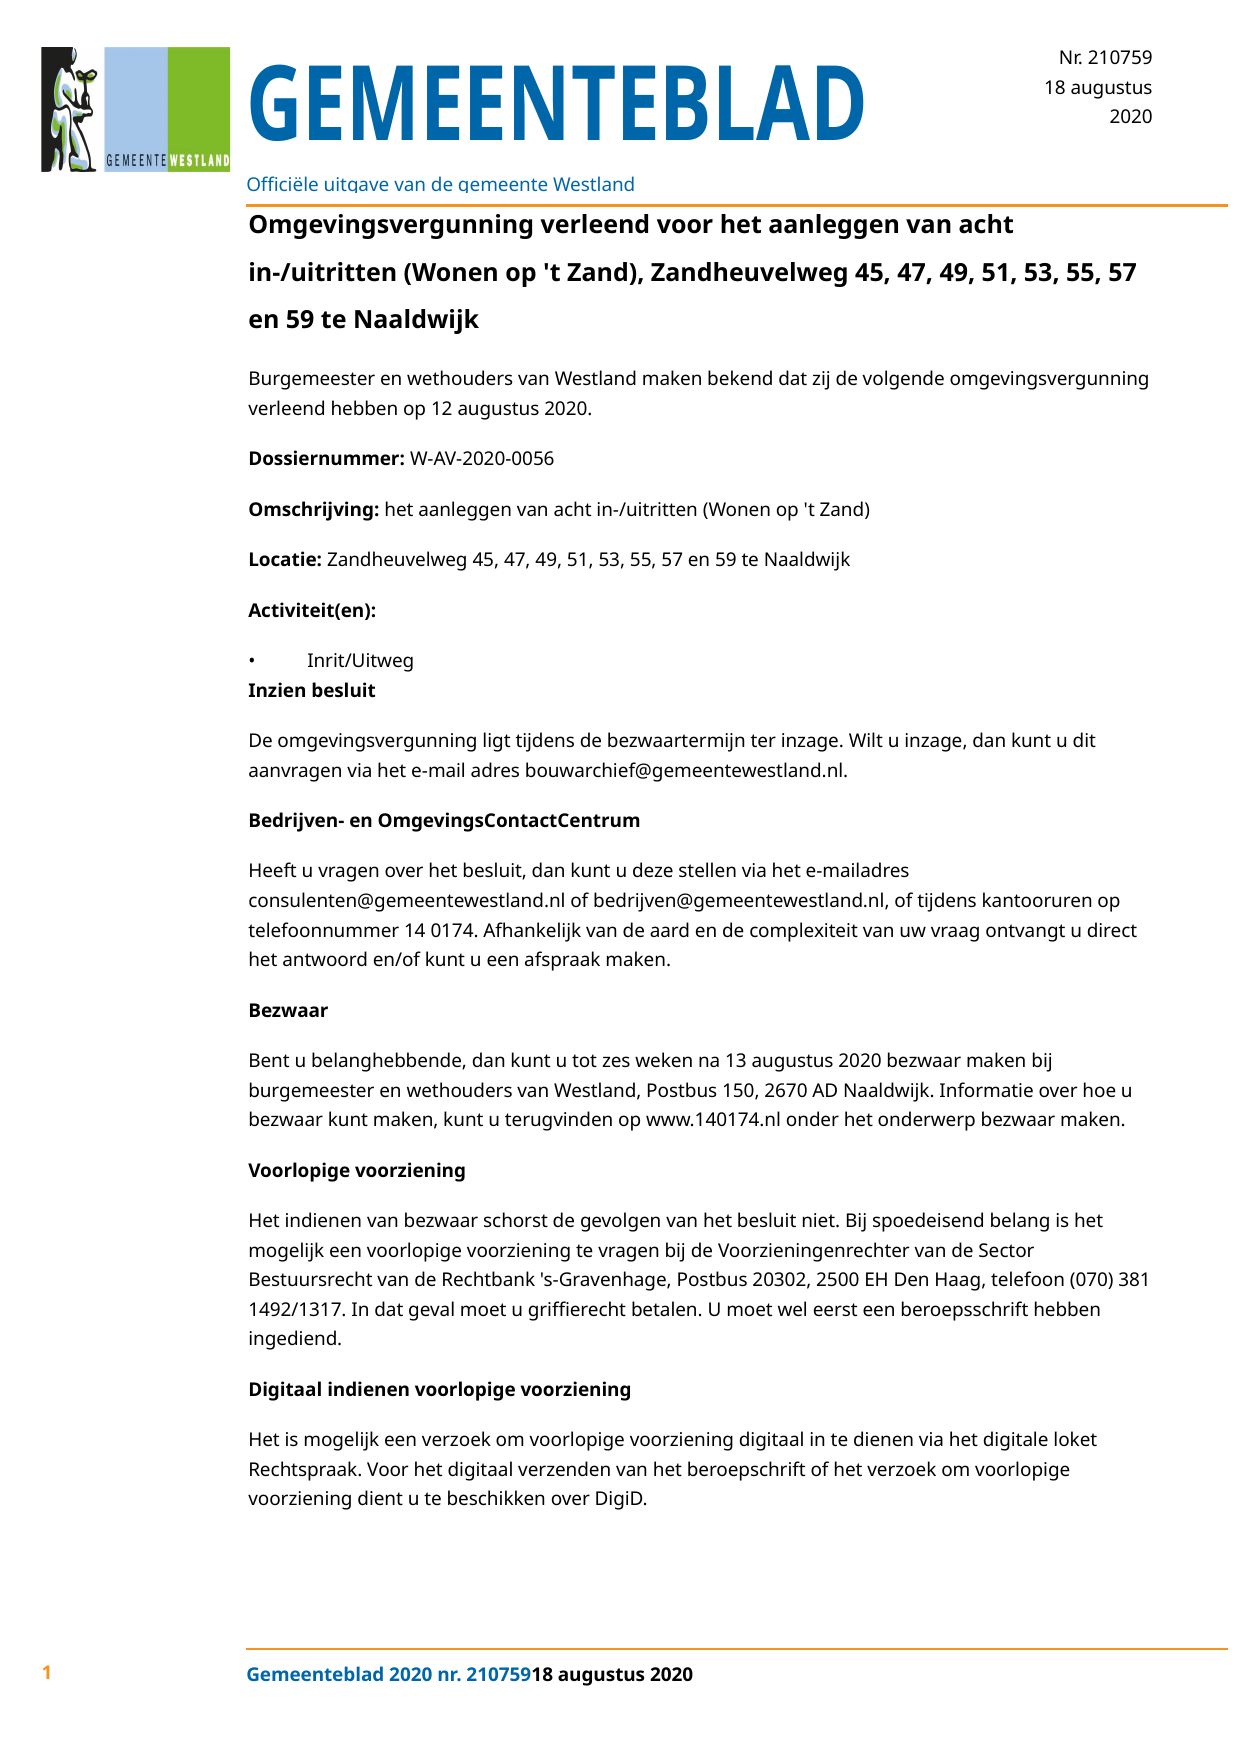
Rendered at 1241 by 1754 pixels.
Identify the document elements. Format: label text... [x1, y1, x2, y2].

text Het is mogelijk een verzoek om voorlopige voorziening digitaal in te dienen via het digitale loket Rechtspraak. Voor het digitaal verzenden van het beroepschrift of het verzoek om voorlopige voorziening dient u te beschikken over DigiD. [248, 1426, 1152, 1511]
text Activiteit(en): [248, 597, 1152, 622]
text Burgemeester en wethouders van Westland maken bekend dat zij de volgende omgevingsvergunning verleend hebben op 12 augustus 2020. [248, 366, 1152, 421]
picture [41, 47, 231, 172]
text Locatie: Zandheuvelweg 45, 47, 49, 51, 53, 55, 57 en 59 te Naaldwijk [248, 546, 1152, 572]
text Dossiernummer: W-AV-2020-0056 [248, 446, 1152, 471]
text Heeft u vragen over het besluit, dan kunt u deze stellen via het e-mailadres consulenten@gemeentewestland.nl of bedrijven@gemeentewestland.nl, of tijdens kantooruren op telefoonnummer 14 0174. Afhankelijk van de aard en de complexiteit van uw vraag ontvangt u direct het antwoord en/of kunt u een afspraak maken. [248, 858, 1152, 972]
text Digitaal indienen voorlopige voorziening [248, 1376, 1152, 1402]
text Bedrijven- en OmgevingsContactCentrum [248, 807, 1152, 833]
list Inrit/Uitweg [248, 647, 1152, 673]
text Omgevingsvergunning verleend voor het aanleggen van acht in-/uitritten (Wonen op 't Zand), Zandheuvelweg 45, 47, 49, 51, 53, 55, 57 en 59 te Naaldwijk [248, 207, 1152, 336]
text De omgevingsvergunning ligt tijdens de bezwaartermijn ter inzage. Wilt u inzage, dan kunt u dit aanvragen via het e-mail adres bouwarchief@gemeentewestland.nl. [248, 727, 1152, 782]
text Bent u belanghebbende, dan kunt u tot zes weken na 13 augustus 2020 bezwaar maken bij burgemeester en wethouders van Westland, Postbus 150, 2670 AD Naaldwijk. Informatie over hoe u bezwaar kunt maken, kunt u terugvinden op www.140174.nl onder het onderwerp bezwaar maken. [248, 1047, 1152, 1132]
text Voorlopige voorziening [248, 1157, 1152, 1182]
text Bezwaar [248, 997, 1152, 1022]
text Inzien besluit [248, 677, 1152, 702]
text Omschrijving: het aanleggen van acht in-/uitritten (Wonen op 't Zand) [248, 496, 1152, 522]
text Het indienen van bezwaar schorst de gevolgen van het besluit niet. Bij spoedeisend belang is het mogelijk een voorlopige voorziening te vragen bij de Voorzieningenrechter van de Sector Bestuursrecht van de Rechtbank 's-Gravenhage, Postbus 20302, 2500 EH Den Haag, telefoon (070) 381 1492/1317. In dat geval moet u griffierecht betalen. U moet wel eerst een beroepsschrift hebben ingediend. [248, 1207, 1152, 1351]
